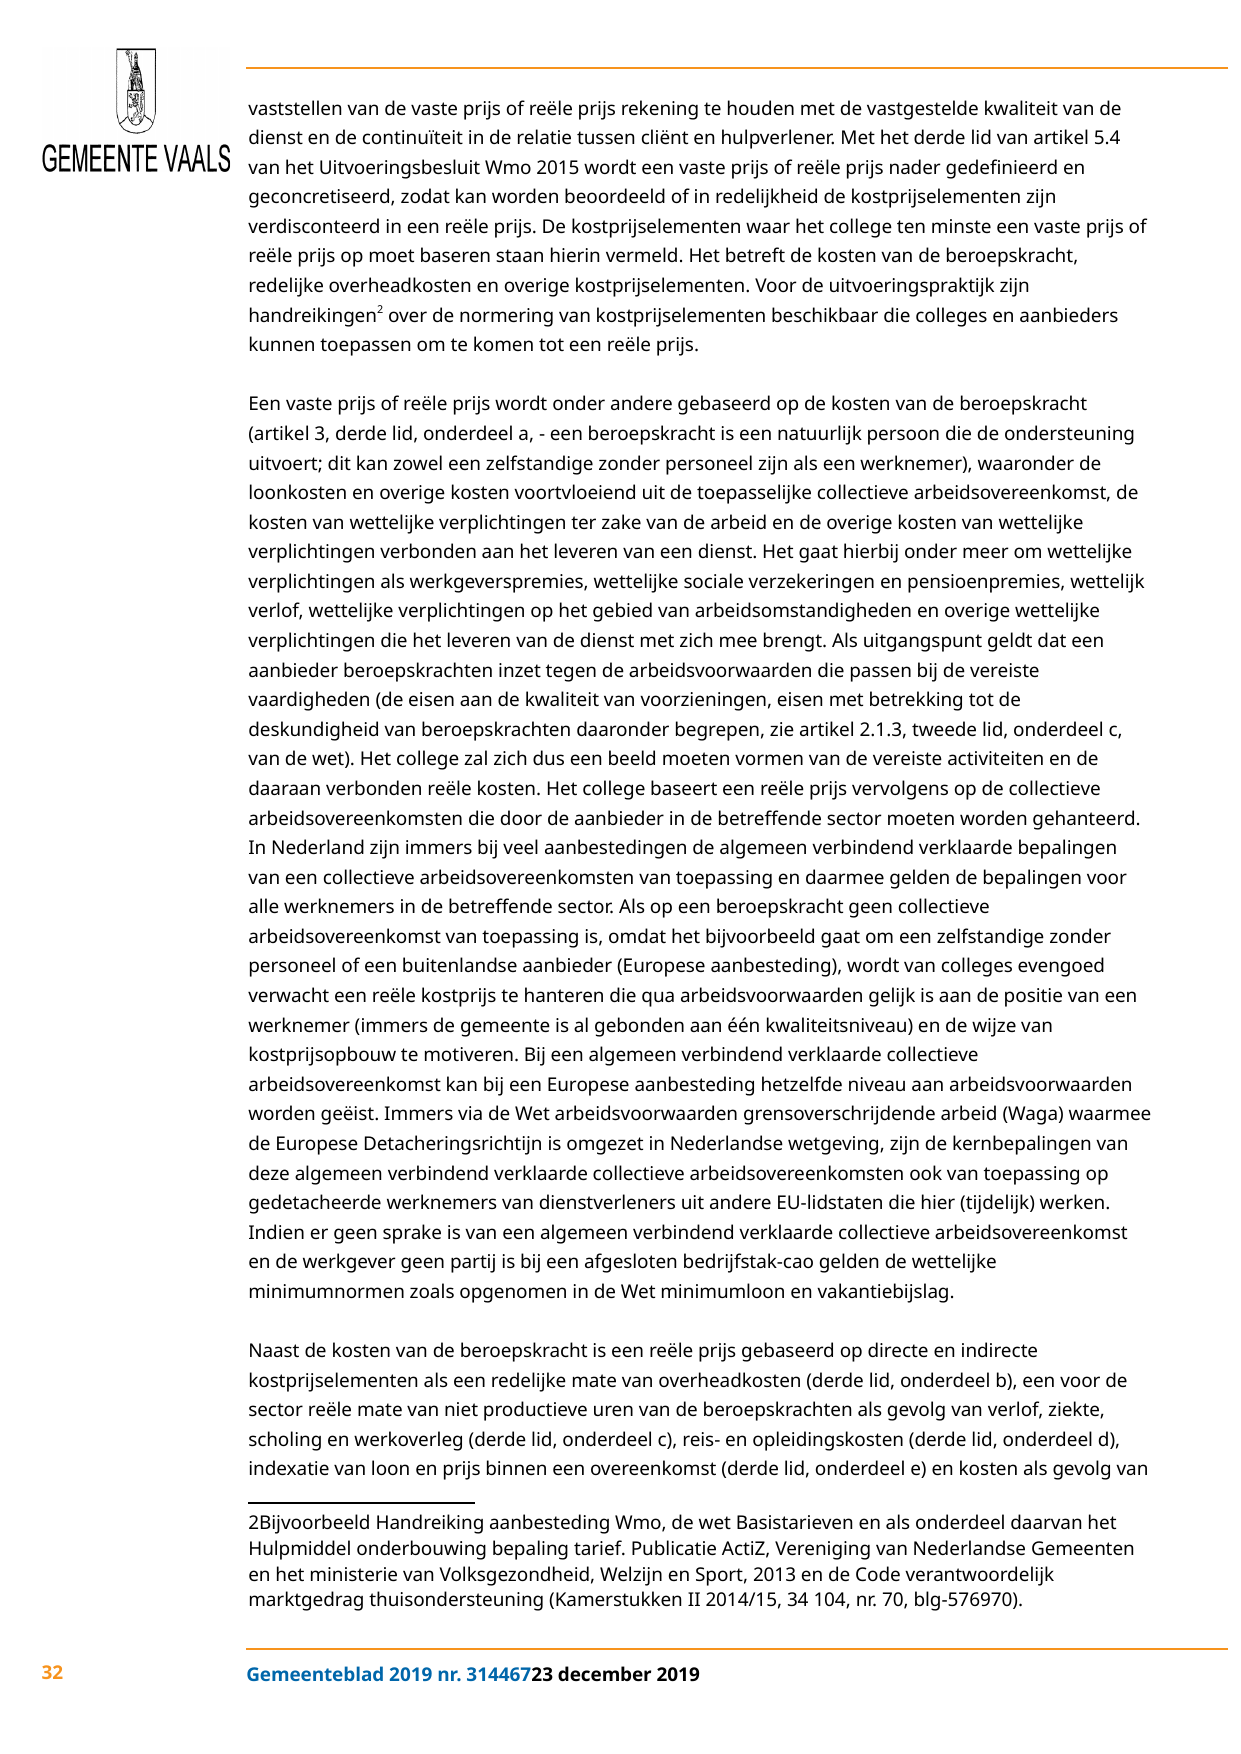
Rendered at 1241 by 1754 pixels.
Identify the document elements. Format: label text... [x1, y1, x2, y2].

picture [41, 47, 231, 172]
text Naast de kosten van de beroepskracht is een reële prijs gebaseerd op directe en indirecte kostprijselementen als een redelijke mate van overheadkosten (derde lid, onderdeel b), een voor de sector reële mate van niet productieve uren van de beroepskrachten als gevolg van verlof, ziekte, scholing en werkoverleg (derde lid, onderdeel c), reis- en opleidingskosten (derde lid, onderdeel d), indexatie van loon en prijs binnen een overeenkomst (derde lid, onderdeel e) en kosten als gevolg van [248, 1337, 1152, 1481]
text vaststellen van de vaste prijs of reële prijs rekening te houden met de vastgestelde kwaliteit van de dienst en de continuïteit in de relatie tussen cliënt en hulpverlener. Met het derde lid van artikel 5.4 van het Uitvoeringsbesluit Wmo 2015 wordt een vaste prijs of reële prijs nader gedefinieerd en geconcretiseerd, zodat kan worden beoordeeld of in redelijkheid de kostprijselementen zijn verdisconteerd in een reële prijs. De kostprijselementen waar het college ten minste een vaste prijs of reële prijs op moet baseren staan hierin vermeld. Het betreft de kosten van de beroepskracht, redelijke overheadkosten en overige kostprijselementen. Voor de uitvoeringspraktijk zijn handreikingen over de normering van kostprijselementen beschikbaar die colleges en aanbieders kunnen toepassen om te komen tot een reële prijs. [248, 95, 1152, 357]
text Bijvoorbeeld Handreiking aanbesteding Wmo, de wet Basistarieven en als onderdeel daarvan het Hulpmiddel onderbouwing bepaling tarief. Publicatie ActiZ, Vereniging van Nederlandse Gemeenten en het ministerie van Volksgezondheid, Welzijn en Sport, 2013 en de Code verantwoordelijk marktgedrag thuisondersteuning (Kamerstukken II 2014/15, 34 104, nr. 70, blg-576970). [248, 1509, 1152, 1612]
text Een vaste prijs of reële prijs wordt onder andere gebaseerd op de kosten van de beroepskracht (artikel 3, derde lid, onderdeel a, - een beroepskracht is een natuurlijk persoon die de ondersteuning uitvoert; dit kan zowel een zelfstandige zonder personeel zijn als een werknemer), waaronder de loonkosten en overige kosten voortvloeiend uit de toepasselijke collectieve arbeidsovereenkomst, de kosten van wettelijke verplichtingen ter zake van de arbeid en de overige kosten van wettelijke verplichtingen verbonden aan het leveren van een dienst. Het gaat hierbij onder meer om wettelijke verplichtingen als werkgeverspremies, wettelijke sociale verzekeringen en pensioenpremies, wettelijk verlof, wettelijke verplichtingen op het gebied van arbeidsomstandigheden en overige wettelijke verplichtingen die het leveren van de dienst met zich mee brengt. Als uitgangspunt geldt dat een aanbieder beroepskrachten inzet tegen de arbeidsvoorwaarden die passen bij de vereiste vaardigheden (de eisen aan de kwaliteit van voorzieningen, eisen met betrekking tot de deskundigheid van beroepskrachten daaronder begrepen, zie artikel 2.1.3, tweede lid, onderdeel c, van de wet). Het college zal zich dus een beeld moeten vormen van de vereiste activiteiten en de daaraan verbonden reële kosten. Het college baseert een reële prijs vervolgens op de collectieve arbeidsovereenkomsten die door de aanbieder in de betreffende sector moeten worden gehanteerd. In Nederland zijn immers bij veel aanbestedingen de algemeen verbindend verklaarde bepalingen van een collectieve arbeidsovereenkomsten van toepassing en daarmee gelden de bepalingen voor alle werknemers in de betreffende sector. Als op een beroepskracht geen collectieve arbeidsovereenkomst van toepassing is, omdat het bijvoorbeeld gaat om een zelfstandige zonder personeel of een buitenlandse aanbieder (Europese aanbesteding), wordt van colleges evengoed verwacht een reële kostprijs te hanteren die qua arbeidsvoorwaarden gelijk is aan de positie van een werknemer (immers de gemeente is al gebonden aan één kwaliteitsniveau) en de wijze van kostprijsopbouw te motiveren. Bij een algemeen verbindend verklaarde collectieve arbeidsovereenkomst kan bij een Europese aanbesteding hetzelfde niveau aan arbeidsvoorwaarden worden geëist. Immers via de Wet arbeidsvoorwaarden grensoverschrijdende arbeid (Waga) waarmee de Europese Detacheringsrichtijn is omgezet in Nederlandse wetgeving, zijn de kernbepalingen van deze algemeen verbindend verklaarde collectieve arbeidsovereenkomsten ook van toepassing op gedetacheerde werknemers van dienstverleners uit andere EU-lidstaten die hier (tijdelijk) werken. Indien er geen sprake is van een algemeen verbindend verklaarde collectieve arbeidsovereenkomst en de werkgever geen partij is bij een afgesloten bedrijfstak-cao gelden de wettelijke minimumnormen zoals opgenomen in de Wet minimumloon en vakantiebijslag. [248, 391, 1152, 1304]
